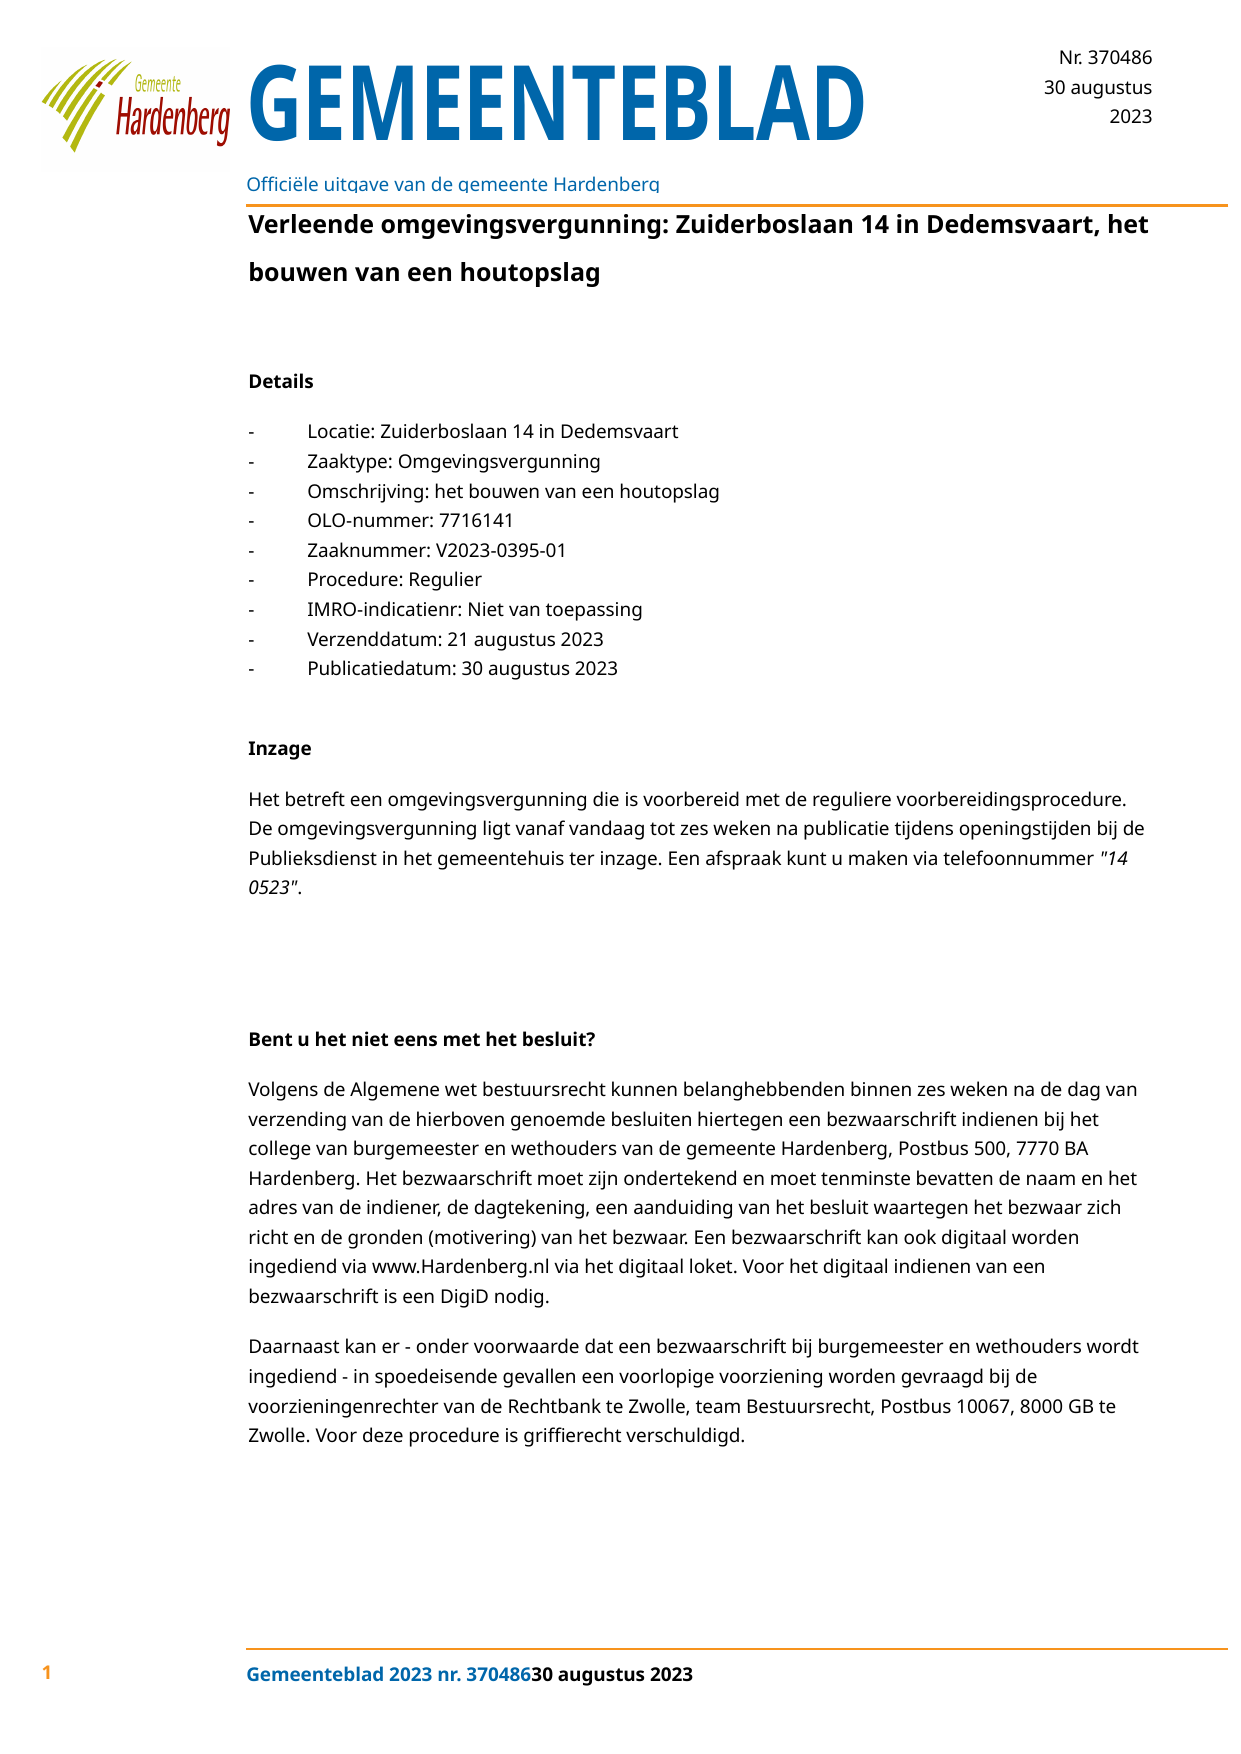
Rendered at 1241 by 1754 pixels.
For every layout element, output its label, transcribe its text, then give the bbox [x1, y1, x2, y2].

list Omschrijving: het bouwen van een houtopslag [248, 478, 1152, 504]
list Locatie: Zuiderboslaan 14 in Dedemsvaart [248, 419, 1152, 444]
list Procedure: Regulier [248, 567, 1152, 592]
list Zaaktype: Omgevingsvergunning [248, 448, 1152, 474]
list Publicatiedatum: 30 augustus 2023 [248, 655, 1152, 681]
list IMRO-indicatienr: Niet van toepassing [248, 596, 1152, 622]
list OLO-nummer: 7716141 [248, 507, 1152, 533]
text Daarnaast kan er - onder voorwaarde dat een bezwaarschrift bij burgemeester en wethouders wordt ingediend - in spoedeisende gevallen een voorlopige voorziening worden gevraagd bij de voorzieningenrechter van de Rechtbank te Zwolle, team Bestuursrecht, Postbus 10067, 8000 GB te Zwolle. Voor deze procedure is griffierecht verschuldigd. [248, 1334, 1152, 1448]
text Bent u het niet eens met het besluit? [248, 1026, 1152, 1052]
text Het betreft een omgevingsvergunning die is voorbereid met de reguliere voorbereidingsprocedure. De omgevingsvergunning ligt vanaf vandaag tot zes weken na publicatie tijdens openingstijden bij de Publieksdienst in het gemeentehuis ter inzage. Een afspraak kunt u maken via telefoonnummer "14 0523". [248, 786, 1152, 900]
text Verleende omgevingsvergunning: Zuiderboslaan 14 in Dedemsvaart, het bouwen van een houtopslag [248, 207, 1152, 288]
text Inzage [248, 735, 1152, 761]
text Volgens de Algemene wet bestuursrecht kunnen belanghebbenden binnen zes weken na de dag van verzending van de hierboven genoemde besluiten hiertegen een bezwaarschrift indienen bij het college van burgemeester en wethouders van de gemeente Hardenberg, Postbus 500, 7770 BA Hardenberg. Het bezwaarschrift moet zijn ondertekend en moet tenminste bevatten de naam en het adres van de indiener, de dagtekening, een aanduiding van het besluit waartegen het bezwaar zich richt en de gronden (motivering) van het bezwaar. Een bezwaarschrift kan ook digitaal worden ingediend via www.Hardenberg.nl via het digitaal loket. Voor het digitaal indienen van een bezwaarschrift is een DigiD nodig. [248, 1076, 1152, 1309]
list Zaaknummer: V2023-0395-01 [248, 537, 1152, 563]
list Verzenddatum: 21 augustus 2023 [248, 626, 1152, 652]
text Details [248, 368, 1152, 394]
picture [41, 47, 231, 172]
